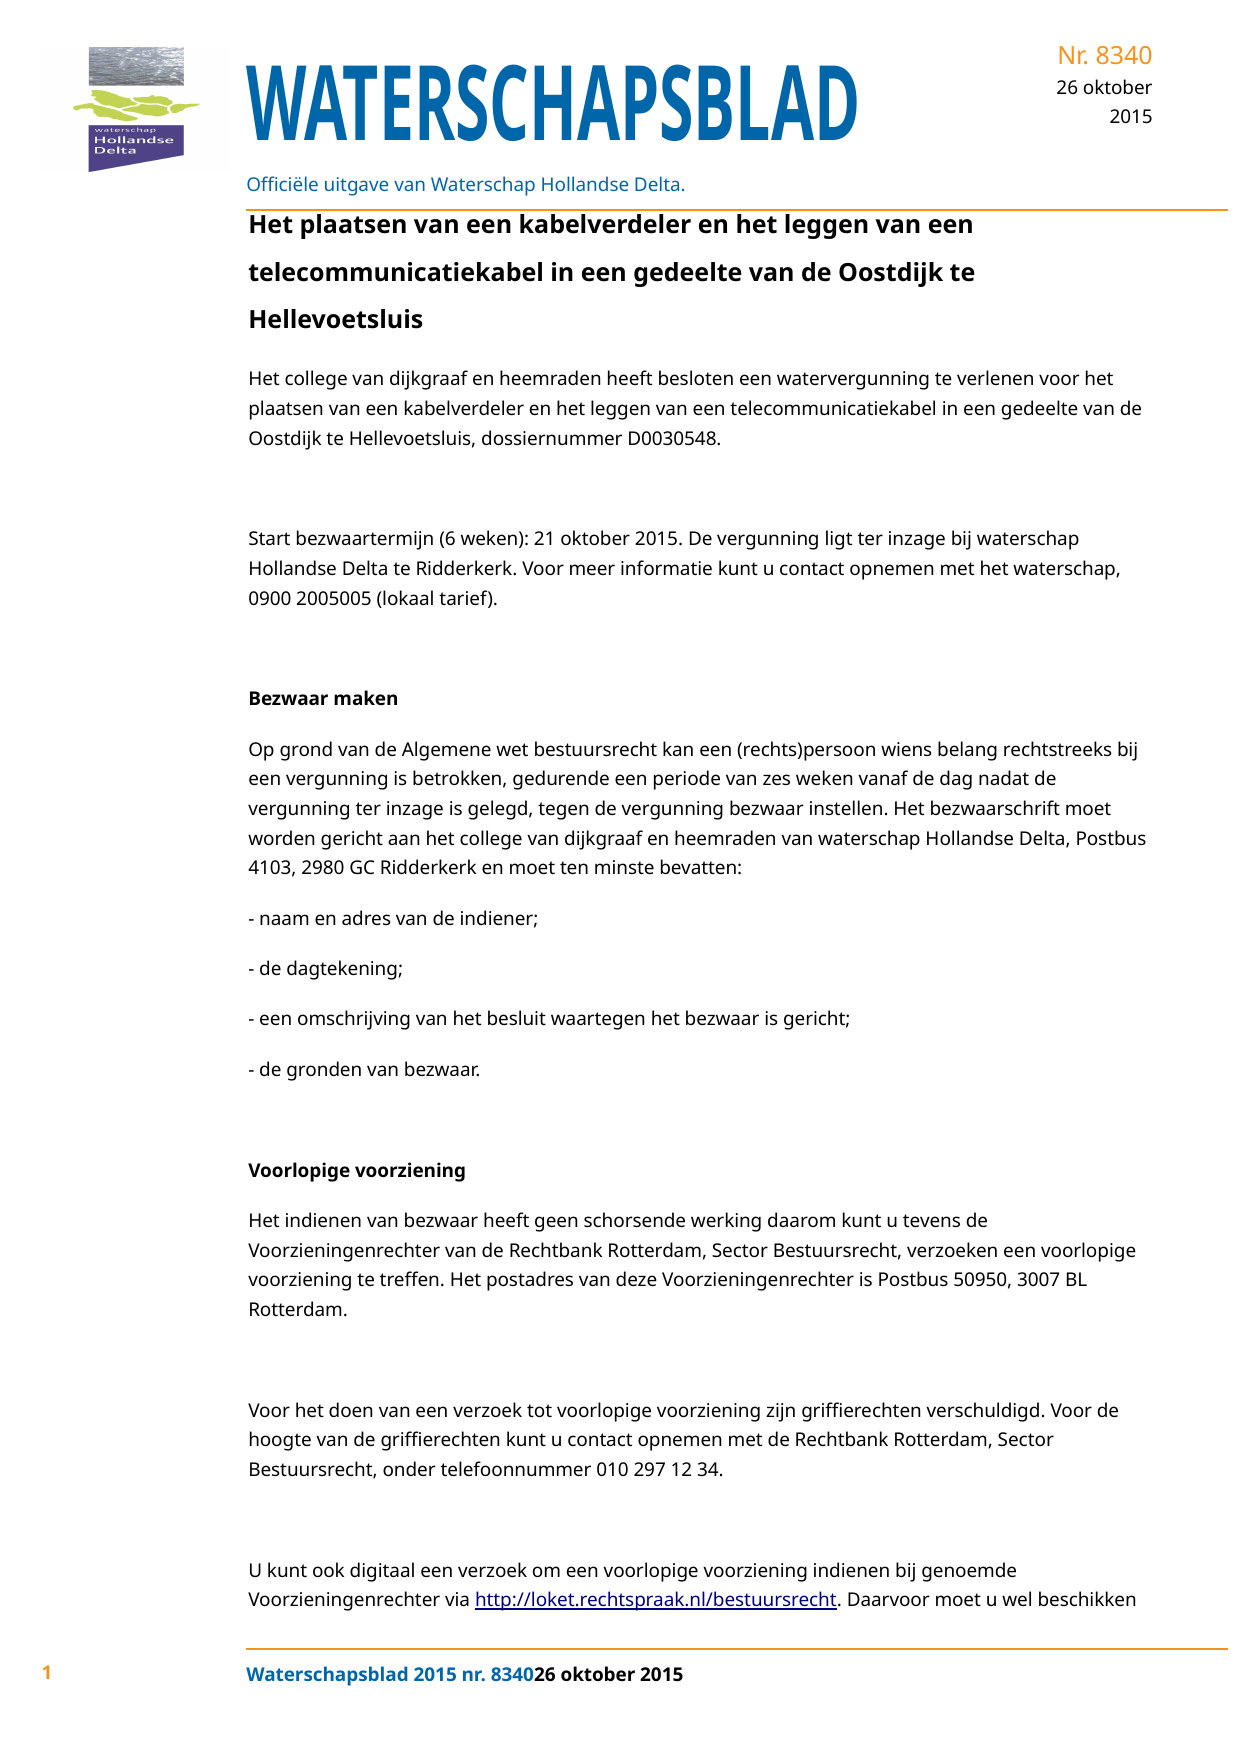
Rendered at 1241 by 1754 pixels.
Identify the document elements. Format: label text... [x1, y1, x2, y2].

text Op grond van de Algemene wet bestuursrecht kan een (rechts)persoon wiens belang rechtstreeks bij een vergunning is betrokken, gedurende een periode van zes weken vanaf de dag nadat de vergunning ter inzage is gelegd, tegen de vergunning bezwaar instellen. Het bezwaarschrift moet worden gericht aan het college van dijkgraaf en heemraden van waterschap Hollandse Delta, Postbus 4103, 2980 GC Ridderkerk en moet ten minste bevatten: [248, 736, 1152, 880]
text Het plaatsen van een kabelverdeler en het leggen van een telecommunicatiekabel in een gedeelte van de Oostdijk te Hellevoetsluis [248, 211, 1152, 336]
text - naam en adres van de indiener; [248, 905, 1152, 930]
text - de dagtekening; [248, 955, 1152, 981]
picture [41, 47, 231, 172]
text Het college van dijkgraaf en heemraden heeft besloten een watervergunning te verlenen voor het plaatsen van een kabelverdeler en het leggen van een telecommunicatiekabel in een gedeelte van de Oostdijk te Hellevoetsluis, dossiernummer D0030548. [248, 366, 1152, 450]
text - de gronden van bezwaar. [248, 1056, 1152, 1082]
text Voor het doen van een verzoek tot voorlopige voorziening zijn griffierechten verschuldigd. Voor de hoogte van de griffierechten kunt u contact opnemen met de Rechtbank Rotterdam, Sector Bestuursrecht, onder telefoonnummer 010 297 12 34. [248, 1397, 1152, 1482]
text Het indienen van bezwaar heeft geen schorsende werking daarom kunt u tevens de Voorzieningenrechter van de Rechtbank Rotterdam, Sector Bestuursrecht, verzoeken een voorlopige voorziening te treffen. Het postadres van deze Voorzieningenrechter is Postbus 50950, 3007 BL Rotterdam. [248, 1207, 1152, 1322]
text Bezwaar maken [248, 686, 1152, 711]
text - een omschrijving van het besluit waartegen het bezwaar is gericht; [248, 1006, 1152, 1031]
text Voorlopige voorziening [248, 1157, 1152, 1182]
text Start bezwaartermijn (6 weken): 21 oktober 2015. De vergunning ligt ter inzage bij waterschap Hollandse Delta te Ridderkerk. Voor meer informatie kunt u contact opnemen met het waterschap, 0900 2005005 (lokaal tarief). [248, 526, 1152, 610]
text U kunt ook digitaal een verzoek om een voorlopige voorziening indienen bij genoemde Voorzieningenrechter via http://loket.rechtspraak.nl/bestuursrecht. Daarvoor moet u wel beschikken [248, 1557, 1152, 1612]
